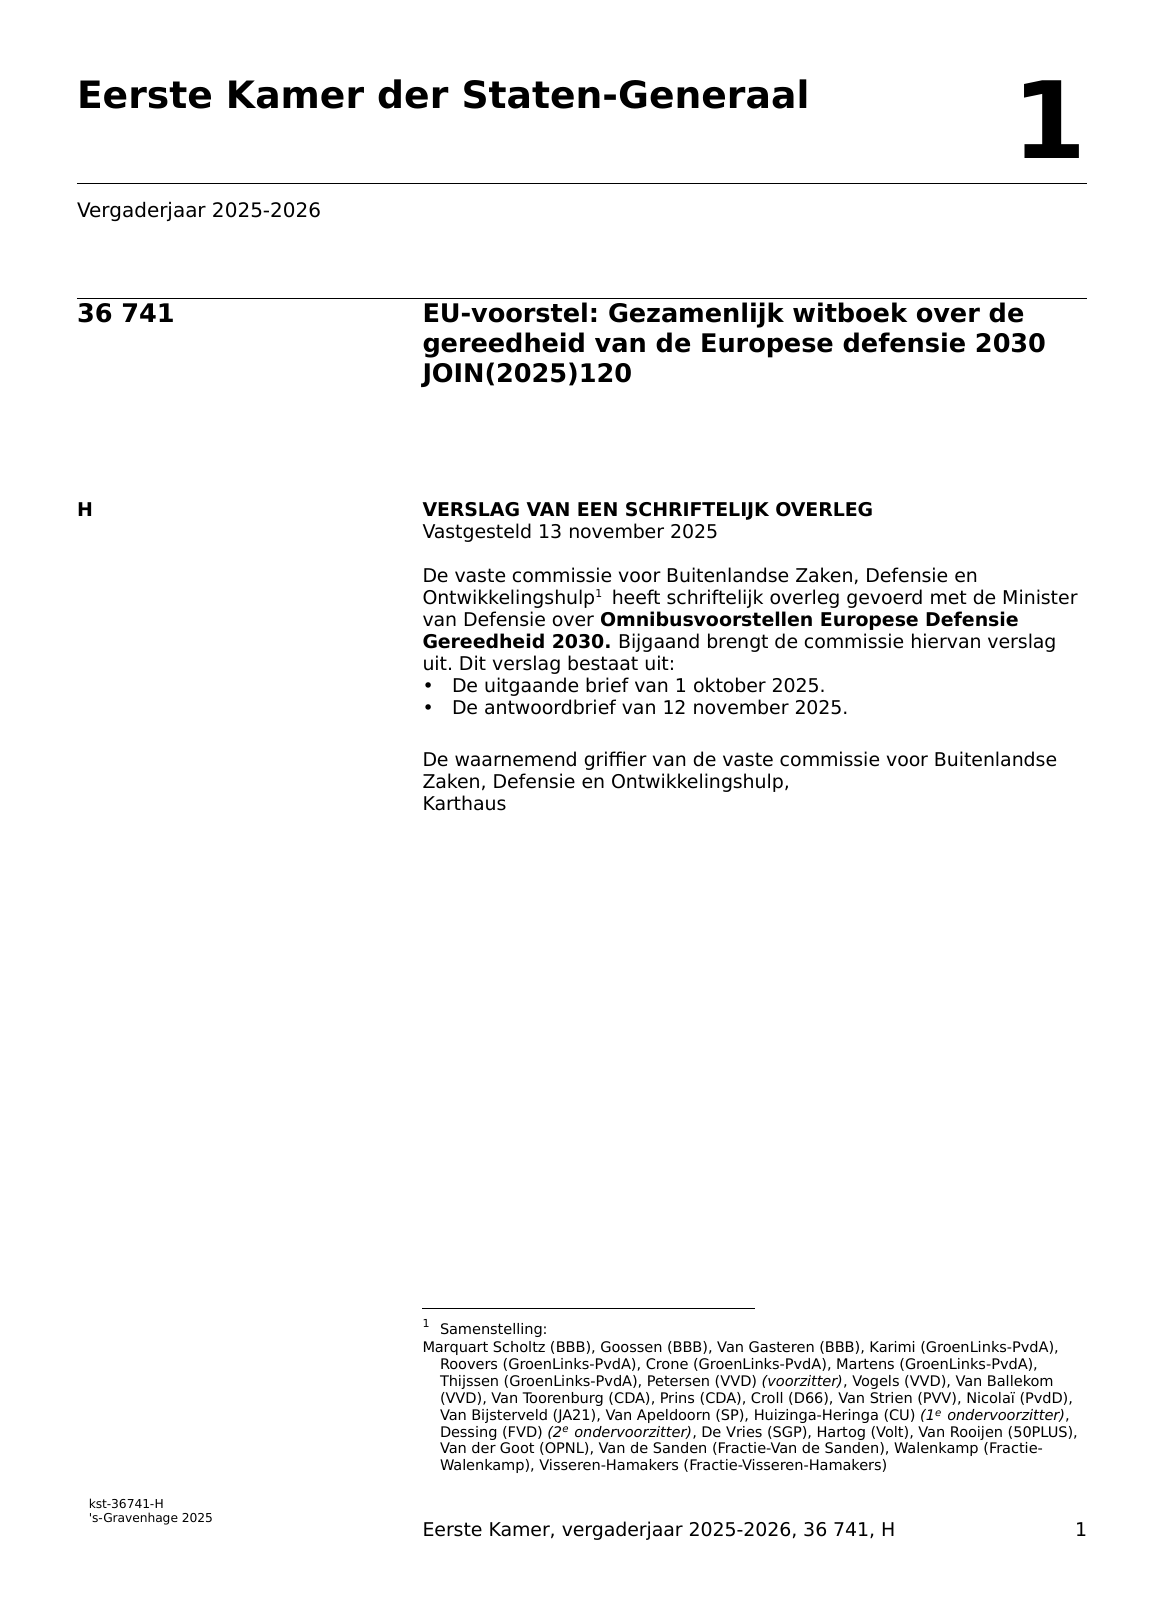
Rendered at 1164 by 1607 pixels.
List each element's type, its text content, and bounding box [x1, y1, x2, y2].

table_cell Vergaderjaar 2025-2026 [77, 184, 1087, 298]
text Samenstelling: [422, 1317, 1087, 1339]
table_header Eerste Kamer der Staten-Generaal [77, 59, 886, 183]
text kst-36741-H [88, 1497, 323, 1511]
text • De antwoordbrief van 12 november 2025. [422, 697, 1087, 719]
text 's-Gravenhage 2025 [88, 1511, 323, 1525]
text De waarnemend griffier van de vaste commissie voor Buitenlandse Zaken, Defensie en Ontwikkelingshulp, Karthaus [422, 749, 1087, 815]
text Marquart Scholtz (BBB), Goossen (BBB), Van Gasteren (BBB), Karimi (GroenLinks-PvdA), Roovers (GroenLinks-PvdA), Crone (GroenLinks-PvdA), Martens (GroenLinks-PvdA), Thijssen (GroenLinks-PvdA), Petersen (VVD) (voorzitter), Vogels (VVD), Van Ballekom (VVD), Van Toorenburg (CDA), Prins (CDA), Croll (D66), Van Strien (PVV), Nicolaï (PvdD), Van Bijsterveld (JA21), Van Apeldoorn (SP), Huizinga-Heringa (CU) (1e ondervoorzitter), Dessing (FVD) (2e ondervoorzitter), De Vries (SGP), Hartog (Volt), Van Rooijen (50PLUS), Van der Goot (OPNL), Van de Sanden (Fractie-Van de Sanden), Walenkamp (Fractie-Walenkamp), Visseren-Hamakers (Fractie-Visseren-Hamakers) [422, 1339, 1087, 1474]
text • De uitgaande brief van 1 oktober 2025. [422, 675, 1087, 697]
text De vaste commissie voor Buitenlandse Zaken, Defensie en Ontwikkelingshulp heeft schriftelijk overleg gevoerd met de Minister van Defensie over Omnibusvoorstellen Europese Defensie Gereedheid 2030. Bijgaand brengt de commissie hiervan verslag uit. Dit verslag bestaat uit: [422, 565, 1087, 675]
table_header 1 [886, 59, 1087, 183]
text Vastgesteld 13 november 2025 [422, 521, 1087, 543]
subtitle 36 741 EU-voorstel: Gezamenlijk witboek over de gereedheid van de Europese defensie 2030 JOIN(2025)120 [77, 299, 1087, 388]
subtitle H VERSLAG VAN EEN SCHRIFTELIJK OVERLEG [77, 499, 1087, 521]
